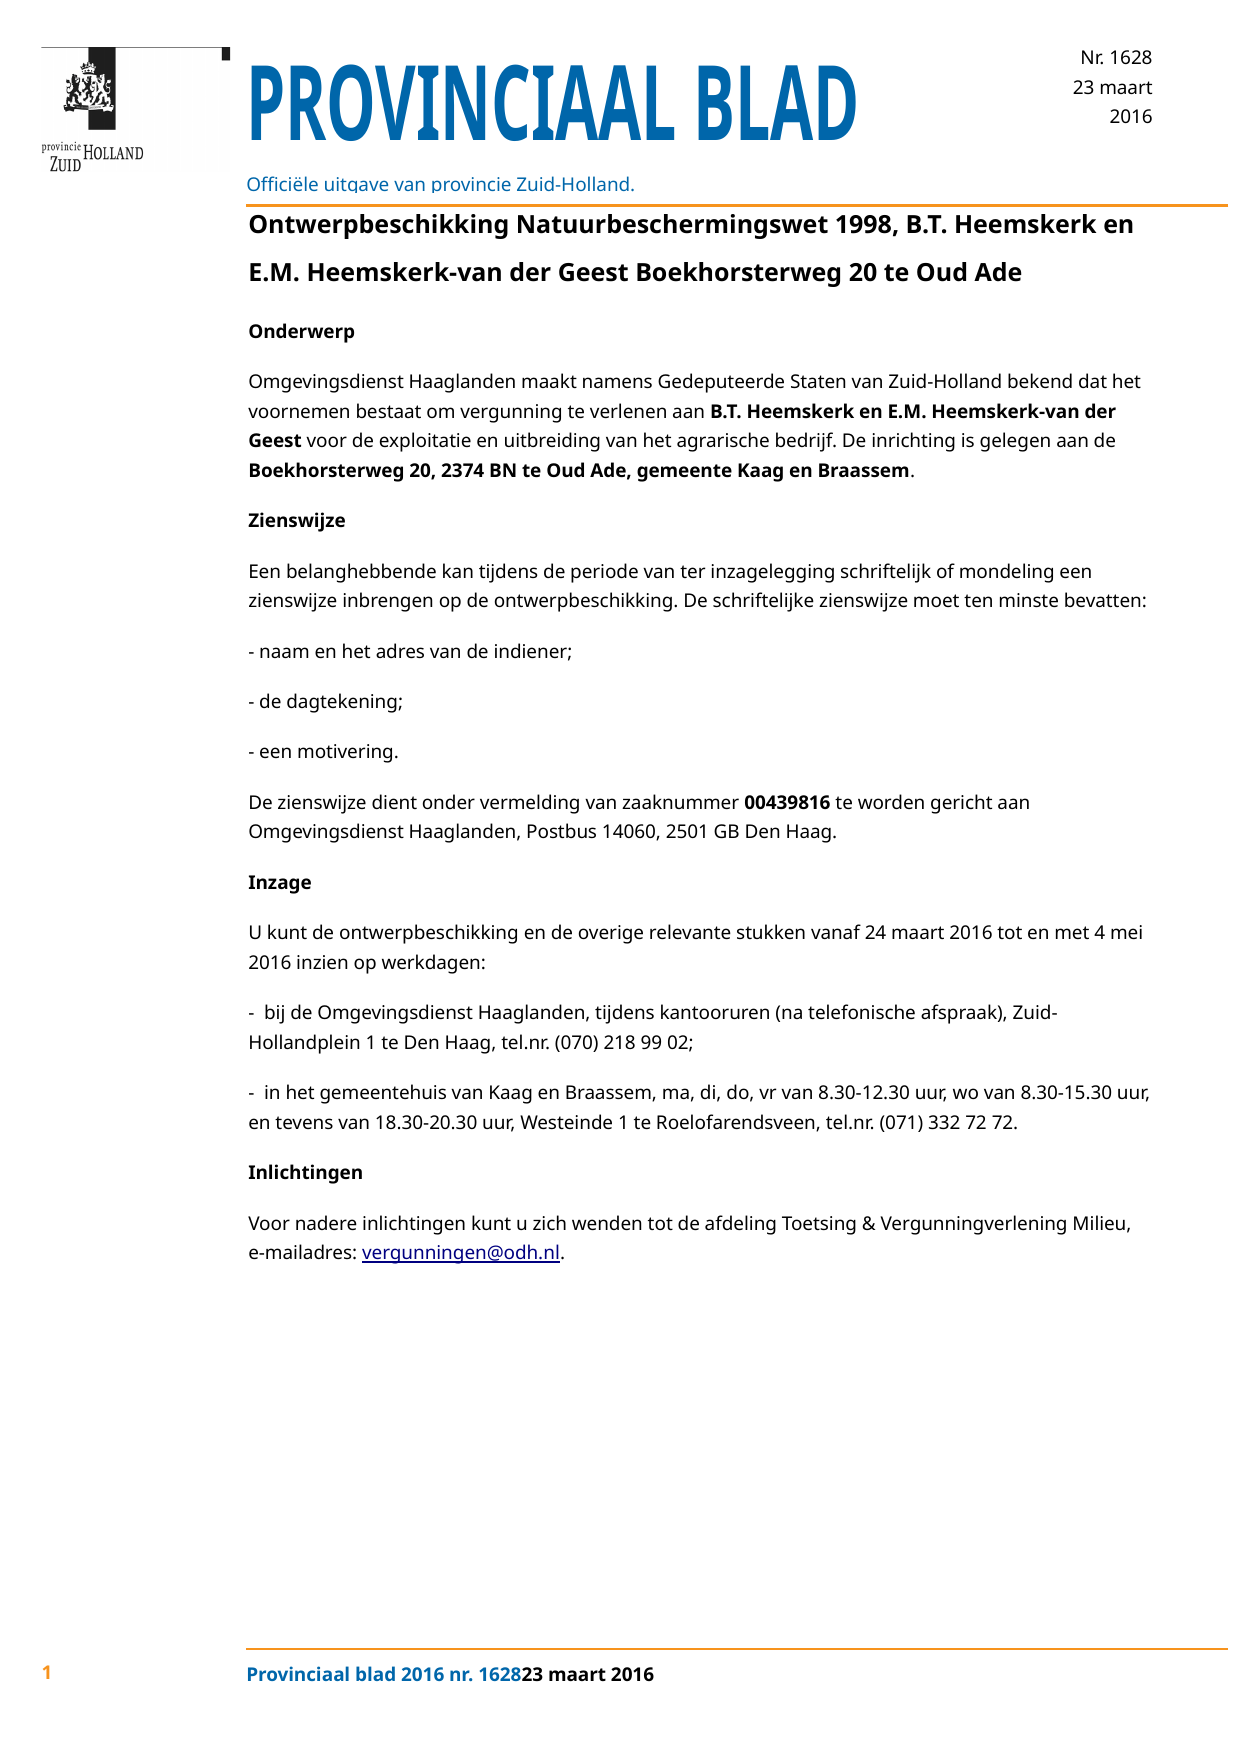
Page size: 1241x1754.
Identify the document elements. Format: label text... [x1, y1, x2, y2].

text Omgevingsdienst Haaglanden maakt namens Gedeputeerde Staten van Zuid-Holland bekend dat het voornemen bestaat om vergunning te verlenen aan B.T. Heemskerk en E.M. Heemskerk-van der Geest voor de exploitatie en uitbreiding van het agrarische bedrijf. De inrichting is gelegen aan de Boekhorsterweg 20, 2374 BN te Oud Ade, gemeente Kaag en Braassem. [248, 368, 1152, 483]
picture [41, 47, 231, 172]
text - in het gemeentehuis van Kaag en Braassem, ma, di, do, vr van 8.30-12.30 uur, wo van 8.30-15.30 uur, en tevens van 18.30-20.30 uur, Westeinde 1 te Roelofarendsveen, tel.nr. (071) 332 72 72. [248, 1079, 1152, 1135]
text Onderwerp [248, 318, 1152, 344]
text Inzage [248, 869, 1152, 895]
text De zienswijze dient onder vermelding van zaaknummer 00439816 te worden gericht aan Omgevingsdienst Haaglanden, Postbus 14060, 2501 GB Den Haag. [248, 789, 1152, 844]
text - bij de Omgevingsdienst Haaglanden, tijdens kantooruren (na telefonische afspraak), Zuid-Hollandplein 1 te Den Haag, tel.nr. (070) 218 99 02; [248, 999, 1152, 1055]
text Inlichtingen [248, 1159, 1152, 1185]
text - naam en het adres van de indiener; [248, 638, 1152, 664]
text Voor nadere inlichtingen kunt u zich wenden tot de afdeling Toetsing & Vergunningverlening Milieu, e-mailadres: vergunningen@odh.nl. [248, 1210, 1152, 1265]
text Een belanghebbende kan tijdens de periode van ter inzagelegging schriftelijk of mondeling een zienswijze inbrengen op de ontwerpbeschikking. De schriftelijke zienswijze moet ten minste bevatten: [248, 558, 1152, 613]
text Zienswijze [248, 507, 1152, 533]
text U kunt de ontwerpbeschikking en de overige relevante stukken vanaf 24 maart 2016 tot en met 4 mei 2016 inzien op werkdagen: [248, 919, 1152, 975]
text - een motivering. [248, 739, 1152, 764]
text - de dagtekening; [248, 688, 1152, 714]
text Ontwerpbeschikking Natuurbeschermingswet 1998, B.T. Heemskerk en E.M. Heemskerk-van der Geest Boekhorsterweg 20 te Oud Ade [248, 207, 1152, 288]
